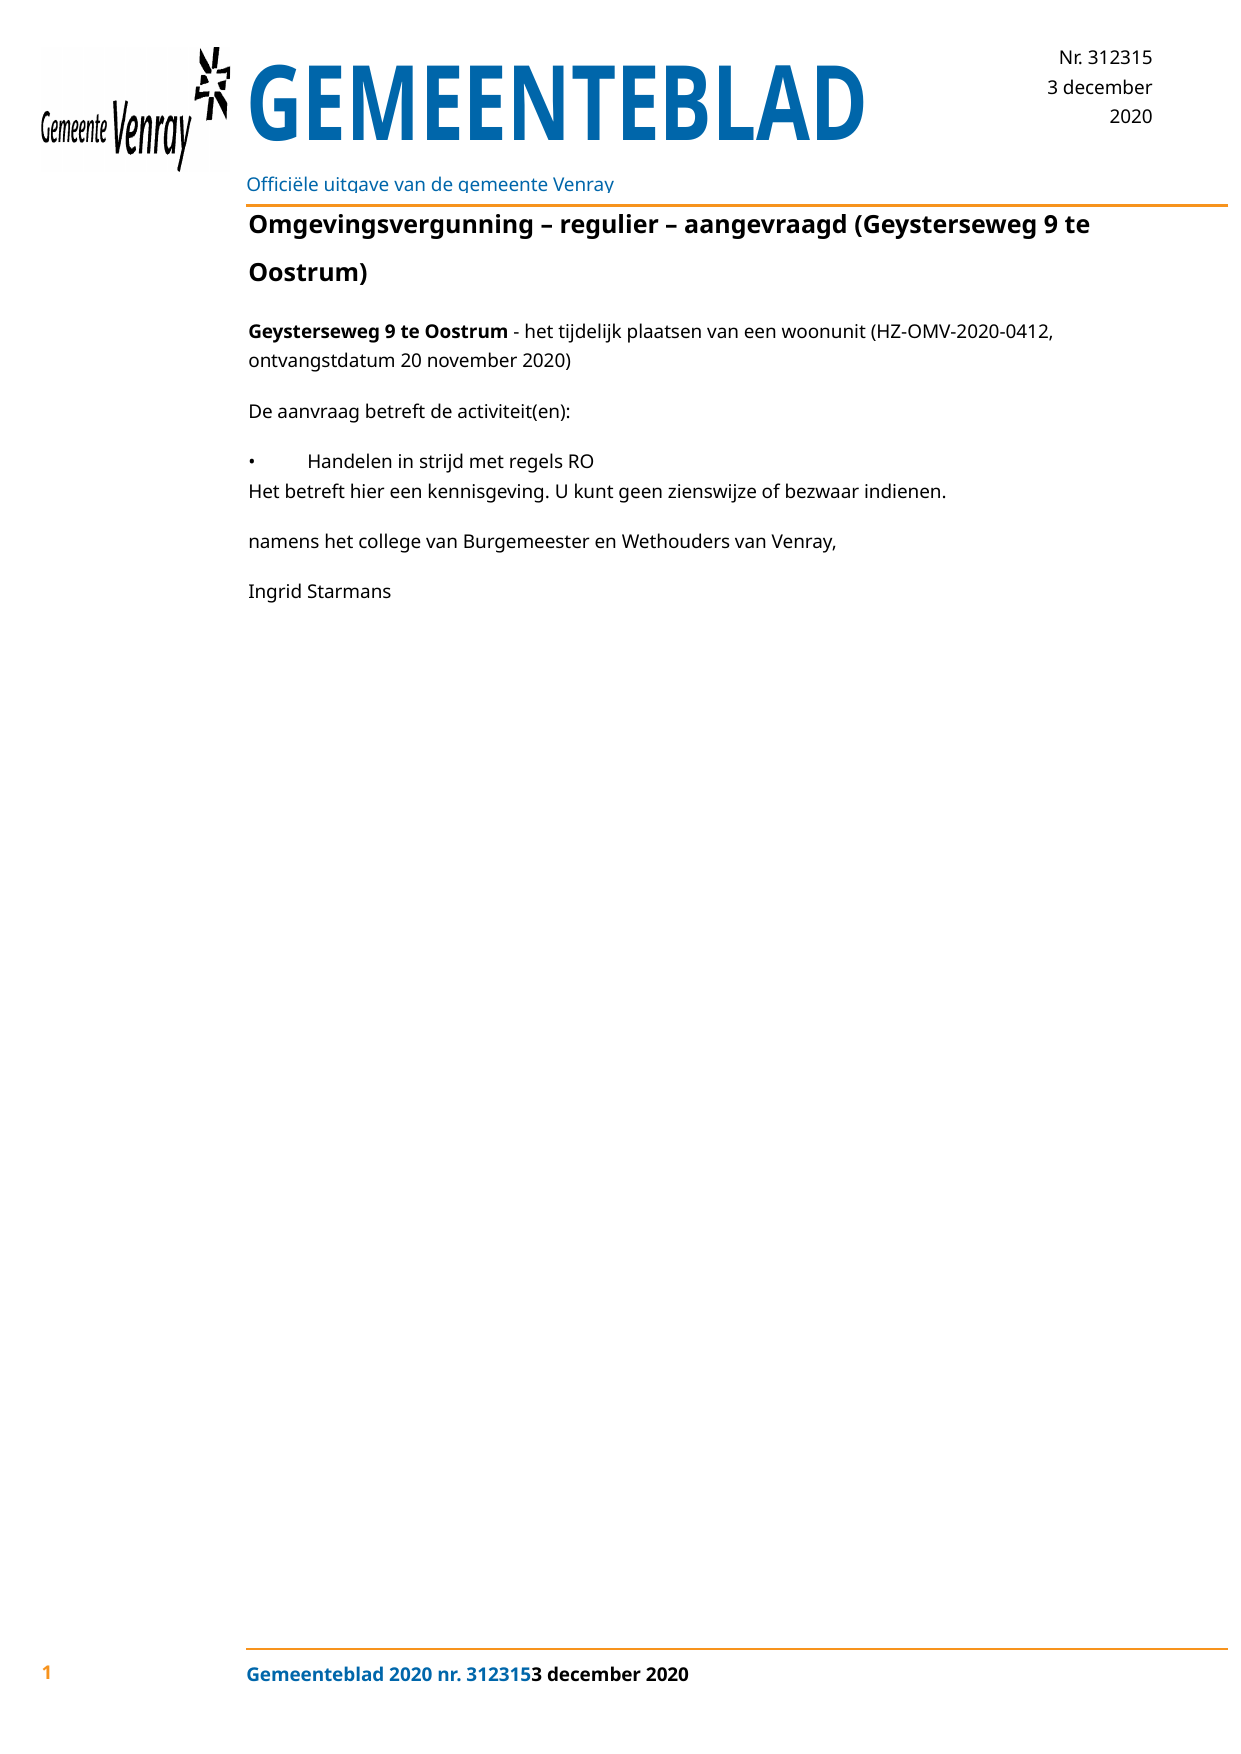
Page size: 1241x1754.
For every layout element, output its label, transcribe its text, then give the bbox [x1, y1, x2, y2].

text Ingrid Starmans [248, 579, 1152, 604]
text namens het college van Burgemeester en Wethouders van Venray, [248, 528, 1152, 554]
picture [41, 47, 231, 172]
list Handelen in strijd met regels RO [248, 448, 1152, 474]
text Omgevingsvergunning – regulier – aangevraagd (Geysterseweg 9 te Oostrum) [248, 207, 1152, 288]
text De aanvraag betreft de activiteit(en): [248, 398, 1152, 424]
text Het betreft hier een kennisgeving. U kunt geen zienswijze of bezwaar indienen. [248, 478, 1152, 504]
text Geysterseweg 9 te Oostrum - het tijdelijk plaatsen van een woonunit (HZ-OMV-2020-0412, ontvangstdatum 20 november 2020) [248, 318, 1152, 373]
